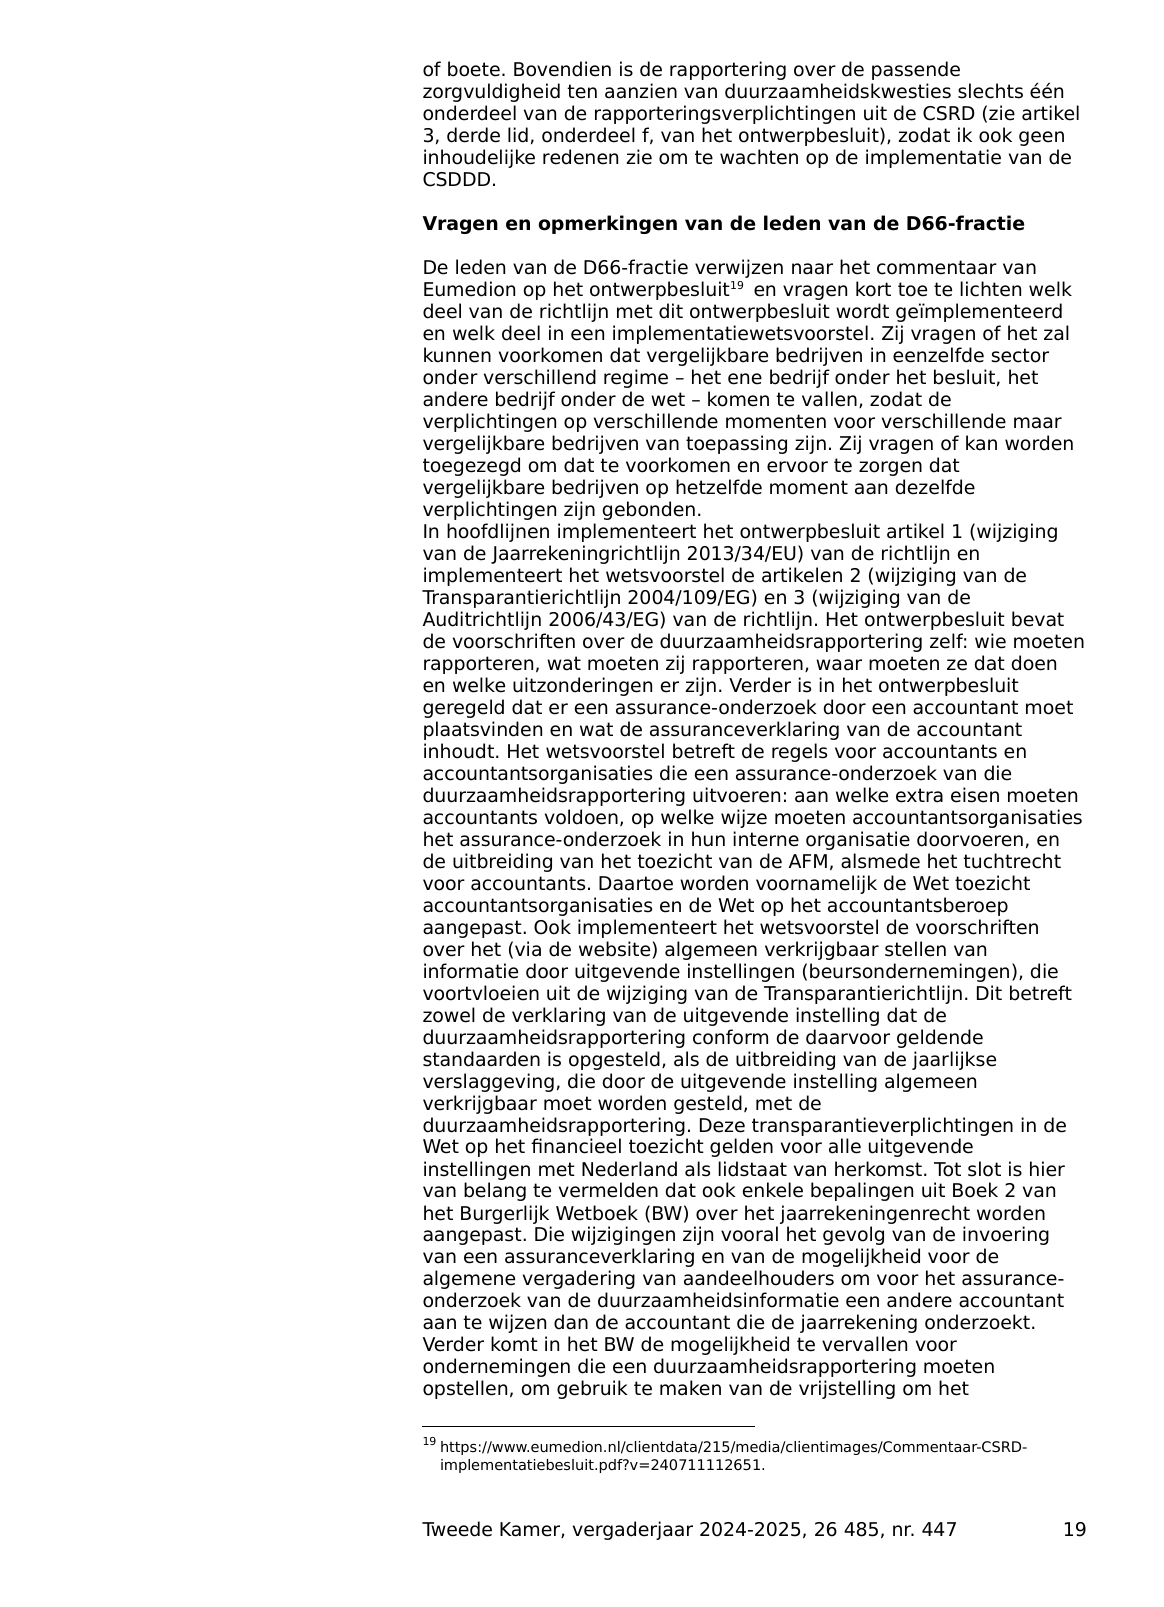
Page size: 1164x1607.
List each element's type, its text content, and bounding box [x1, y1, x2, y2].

subtitle Vragen en opmerkingen van de leden van de D66-fractie [422, 213, 1087, 235]
text In hoofdlijnen implementeert het ontwerpbesluit artikel 1 (wijziging van de Jaarrekeningrichtlijn 2013/34/EU) van de richtlijn en implementeert het wetsvoorstel de artikelen 2 (wijziging van de Transparantierichtlijn 2004/109/EG) en 3 (wijziging van de Auditrichtlijn 2006/43/EG) van de richtlijn. Het ontwerpbesluit bevat de voorschriften over de duurzaamheidsrapportering zelf: wie moeten rapporteren, wat moeten zij rapporteren, waar moeten ze dat doen en welke uitzonderingen er zijn. Verder is in het ontwerpbesluit geregeld dat er een assurance-onderzoek door een accountant moet plaatsvinden en wat de assuranceverklaring van de accountant inhoudt. Het wetsvoorstel betreft de regels voor accountants en accountantsorganisaties die een assurance-onderzoek van die duurzaamheidsrapportering uitvoeren: aan welke extra eisen moeten accountants voldoen, op welke wijze moeten accountantsorganisaties het assurance-onderzoek in hun interne organisatie doorvoeren, en de uitbreiding van het toezicht van de AFM, alsmede het tuchtrecht voor accountants. Daartoe worden voornamelijk de Wet toezicht accountantsorganisaties en de Wet op het accountantsberoep aangepast. Ook implementeert het wetsvoorstel de voorschriften over het (via de website) algemeen verkrijgbaar stellen van informatie door uitgevende instellingen (beursondernemingen), die voortvloeien uit de wijziging van de Transparantierichtlijn. Dit betreft zowel de verklaring van de uitgevende instelling dat de duurzaamheidsrapportering conform de daarvoor geldende standaarden is opgesteld, als de uitbreiding van de jaarlijkse verslaggeving, die door de uitgevende instelling algemeen verkrijgbaar moet worden gesteld, met de duurzaamheidsrapportering. Deze transparantieverplichtingen in de Wet op het financieel toezicht gelden voor alle uitgevende instellingen met Nederland als lidstaat van herkomst. Tot slot is hier van belang te vermelden dat ook enkele bepalingen uit Boek 2 van het Burgerlijk Wetboek (BW) over het jaarrekeningenrecht worden aangepast. Die wijzigingen zijn vooral het gevolg van de invoering van een assuranceverklaring en van de mogelijkheid voor de algemene vergadering van aandeelhouders om voor het assurance-onderzoek van de duurzaamheidsinformatie een andere accountant aan te wijzen dan de accountant die de jaarrekening onderzoekt. Verder komt in het BW de mogelijkheid te vervallen voor ondernemingen die een duurzaamheidsrapportering moeten opstellen, om gebruik te maken van de vrijstelling om het [422, 521, 1087, 1400]
text of boete. Bovendien is de rapportering over de passende zorgvuldigheid ten aanzien van duurzaamheidskwesties slechts één onderdeel van de rapporteringsverplichtingen uit de CSRD (zie artikel 3, derde lid, onderdeel f, van het ontwerpbesluit), zodat ik ook geen inhoudelijke redenen zie om te wachten op de implementatie van de CSDDD. [422, 59, 1087, 191]
text De leden van de D66-fractie verwijzen naar het commentaar van Eumedion op het ontwerpbesluit en vragen kort toe te lichten welk deel van de richtlijn met dit ontwerpbesluit wordt geïmplementeerd en welk deel in een implementatiewetsvoorstel. Zij vragen of het zal kunnen voorkomen dat vergelijkbare bedrijven in eenzelfde sector onder verschillend regime – het ene bedrijf onder het besluit, het andere bedrijf onder de wet – komen te vallen, zodat de verplichtingen op verschillende momenten voor verschillende maar vergelijkbare bedrijven van toepassing zijn. Zij vragen of kan worden toegezegd om dat te voorkomen en ervoor te zorgen dat vergelijkbare bedrijven op hetzelfde moment aan dezelfde verplichtingen zijn gebonden. [422, 257, 1087, 521]
text https://www.eumedion.nl/clientdata/215/media/clientimages/Commentaar-CSRD-implementatiebesluit.pdf?v=240711112651. [422, 1435, 1087, 1474]
